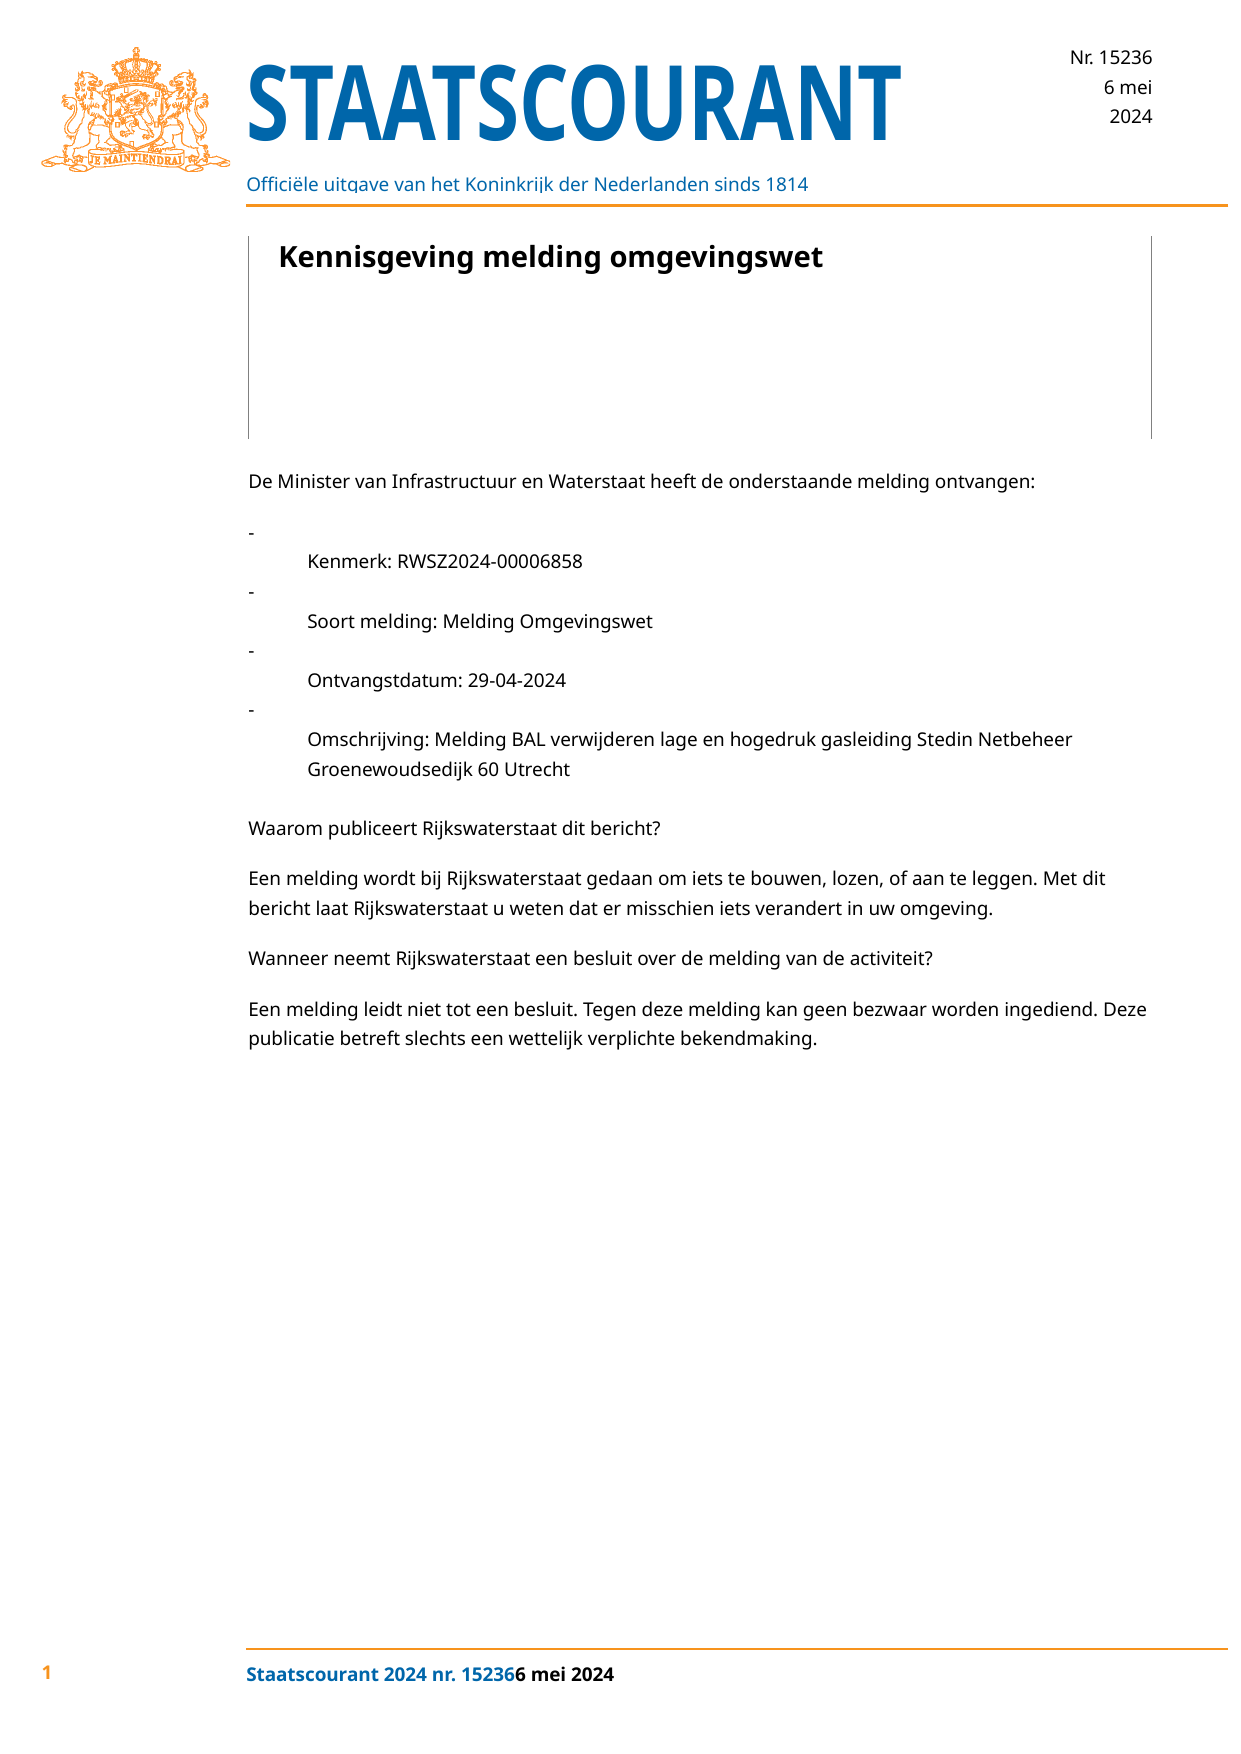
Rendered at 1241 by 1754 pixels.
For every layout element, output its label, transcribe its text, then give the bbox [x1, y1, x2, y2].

table_header [850, 414, 1151, 439]
text Waarom publiceert Rijkswaterstaat dit bericht? [248, 815, 1152, 841]
text Een melding wordt bij Rijkswaterstaat gedaan om iets te bouwen, lozen, of aan te leggen. Met dit bericht laat Rijkswaterstaat u weten dat er misschien iets verandert in uw omgeving. [248, 865, 1152, 921]
table_header [850, 236, 912, 413]
picture [41, 47, 231, 172]
list Omschrijving: Melding BAL verwijderen lage en hogedruk gasleiding Stedin Netbeheer Groenewoudsedijk 60 Utrecht [248, 726, 1152, 781]
table_header [1090, 236, 1151, 413]
table_header Kennisgeving melding omgevingswet [249, 236, 850, 439]
list Kenmerk: RWSZ2024-00006858 [248, 549, 1152, 574]
text Een melding leidt niet tot een besluit. Tegen deze melding kan geen bezwaar worden ingediend. Deze publicatie betreft slechts een wettelijk verplichte bekendmaking. [248, 996, 1152, 1051]
list Ontvangstdatum: 29-04-2024 [248, 667, 1152, 693]
text De Minister van Infrastructuur en Waterstaat heeft de onderstaande melding ontvangen: [248, 469, 1152, 494]
list Soort melding: Melding Omgevingswet [248, 608, 1152, 633]
text Wanneer neemt Rijkswaterstaat een besluit over de melding van de activiteit? [248, 945, 1152, 971]
picture [912, 236, 1090, 414]
